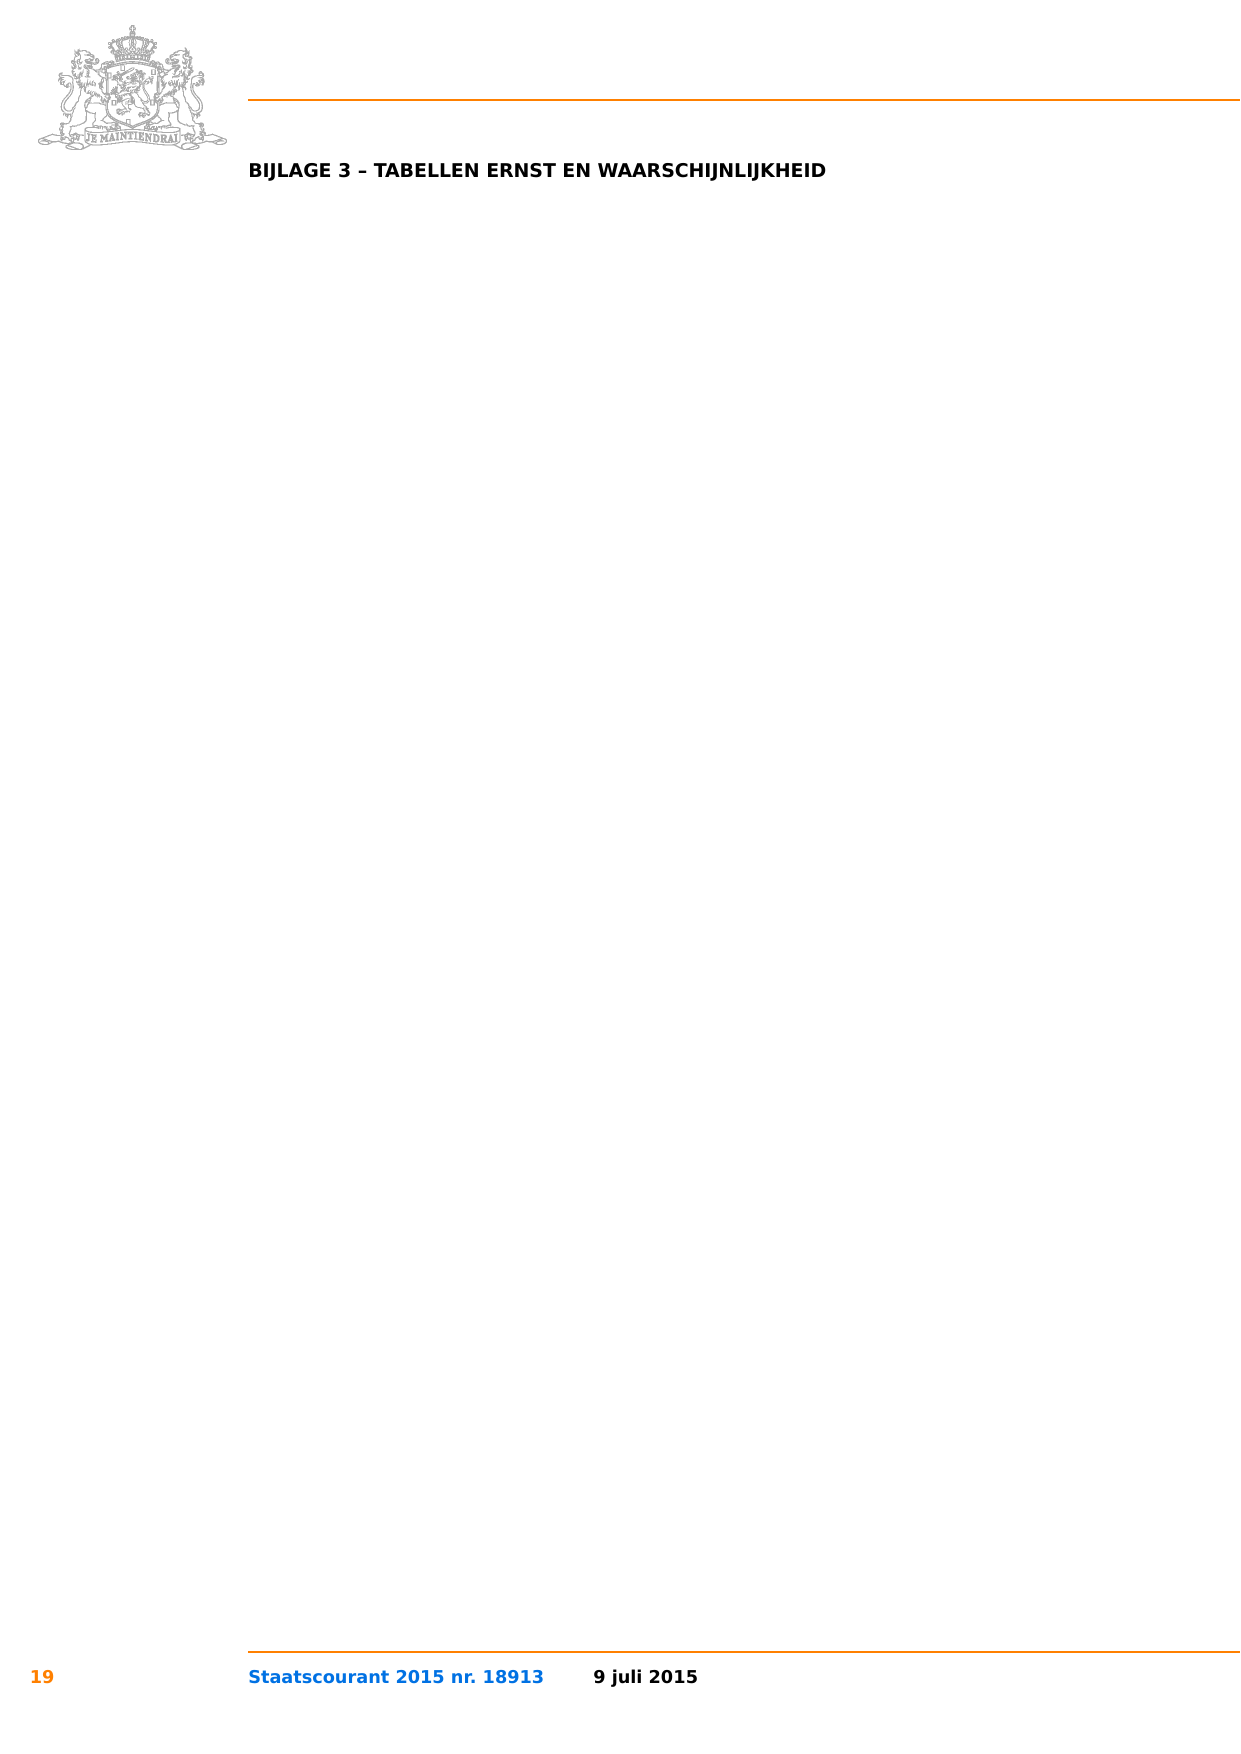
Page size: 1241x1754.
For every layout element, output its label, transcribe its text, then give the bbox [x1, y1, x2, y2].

subtitle BIJLAGE 3 – TABELLEN ERNST EN WAARSCHIJNLIJKHEID [248, 160, 1163, 182]
picture [38, 25, 227, 150]
